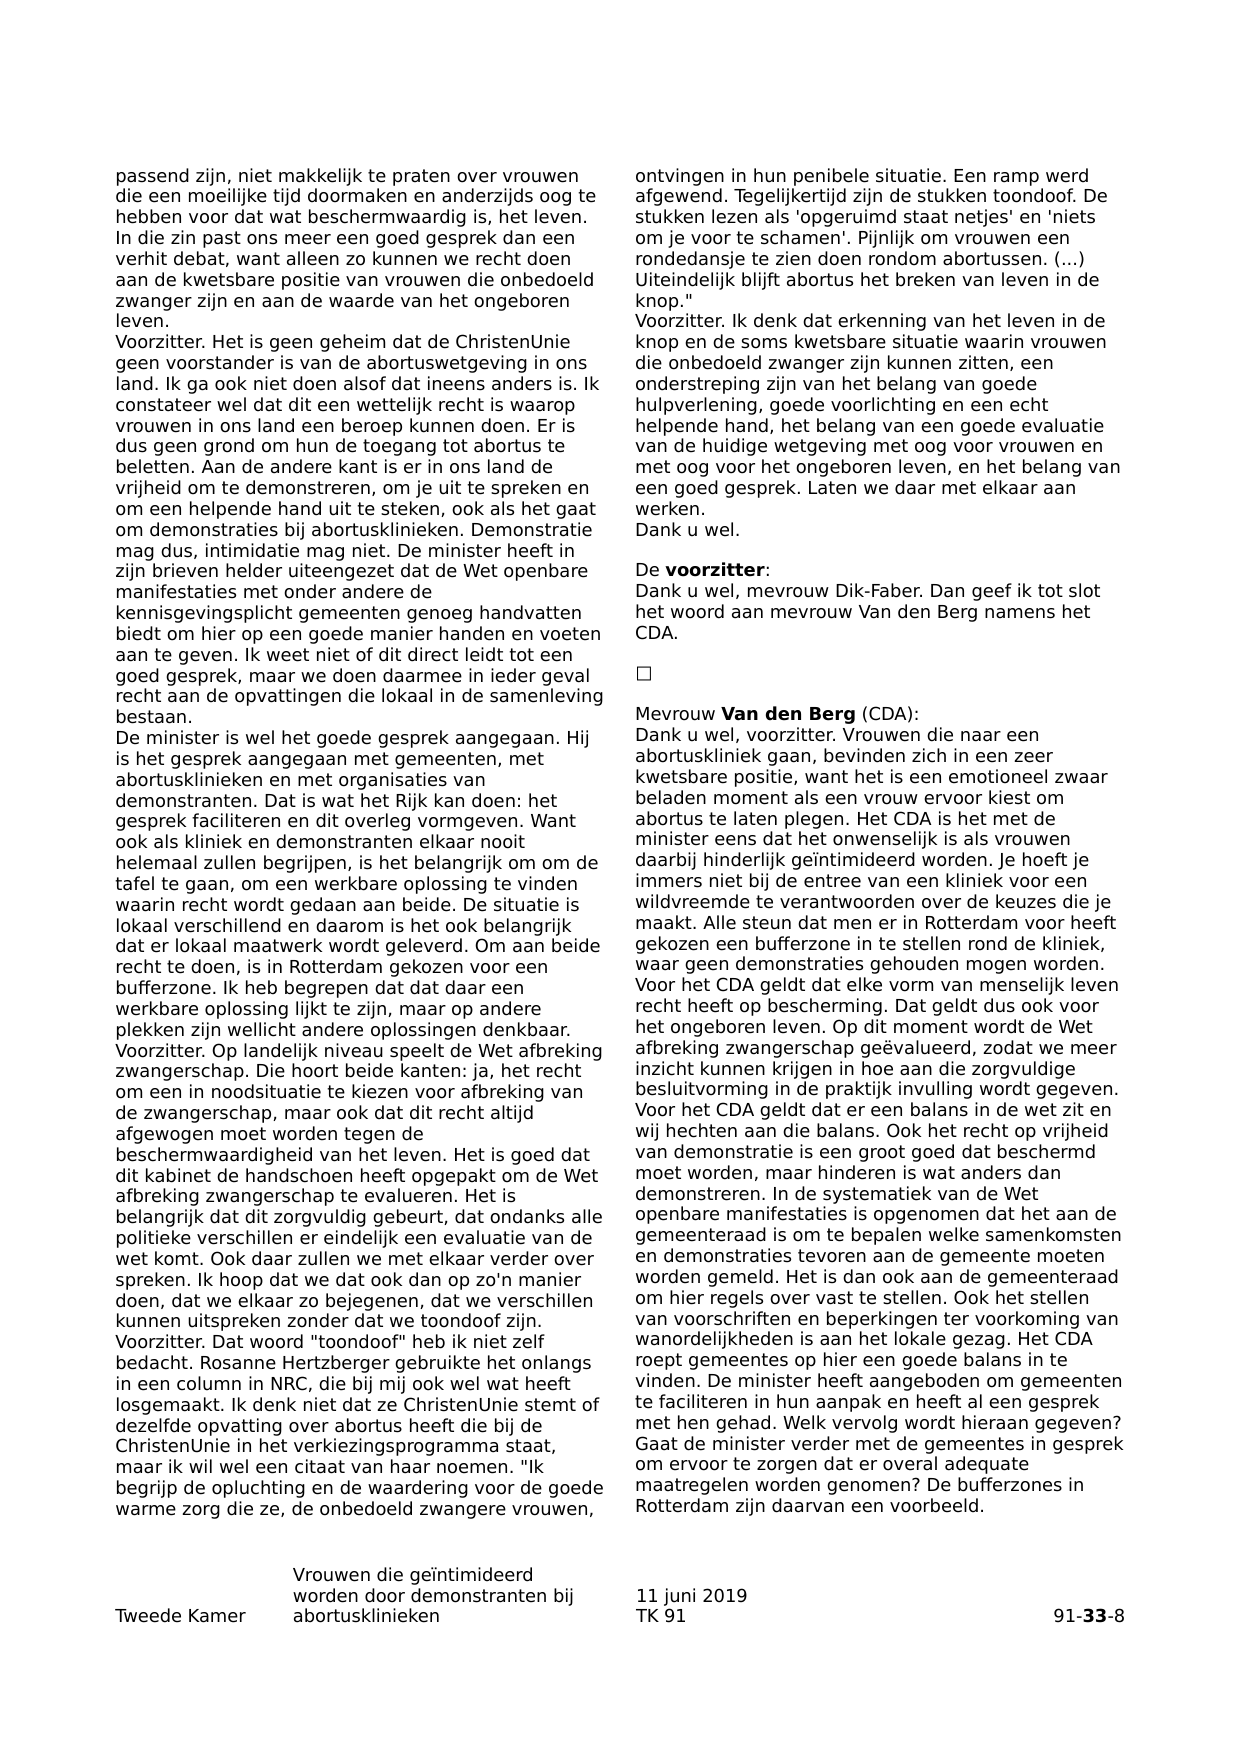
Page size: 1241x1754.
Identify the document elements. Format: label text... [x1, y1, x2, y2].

text Mevrouw Van den Berg (CDA): [635, 704, 1125, 725]
text ⬜ [635, 663, 1125, 684]
text Voor het CDA geldt dat elke vorm van menselijk leven recht heeft op bescherming. Dat geldt dus ook voor het ongeboren leven. Op dit moment wordt de Wet afbreking zwangerschap geëvalueerd, zodat we meer inzicht kunnen krijgen in hoe aan die zorgvuldige besluitvorming in de praktijk invulling wordt gegeven. Voor het CDA geldt dat er een balans in de wet zit en wij hechten aan die balans. Ook het recht op vrijheid van demonstratie is een groot goed dat beschermd moet worden, maar hinderen is wat anders dan demonstreren. In de systematiek van de Wet openbare manifestaties is opgenomen dat het aan de gemeenteraad is om te bepalen welke samenkomsten en demonstraties tevoren aan de gemeente moeten worden gemeld. Het is dan ook aan de gemeenteraad om hier regels over vast te stellen. Ook het stellen van voorschriften en beperkingen ter voorkoming van wanordelijkheden is aan het lokale gezag. Het CDA roept gemeentes op hier een goede balans in te vinden. De minister heeft aangeboden om gemeenten te faciliteren in hun aanpak en heeft al een gesprek met hen gehad. Welk vervolg wordt hieraan gegeven? Gaat de minister verder met de gemeentes in gesprek om ervoor te zorgen dat er overal adequate maatregelen worden genomen? De bufferzones in Rotterdam zijn daarvan een voorbeeld. [635, 975, 1125, 1517]
text De minister is wel het goede gesprek aangegaan. Hij is het gesprek aangegaan met gemeenten, met abortusklinieken en met organisaties van demonstranten. Dat is wat het Rijk kan doen: het gesprek faciliteren en dit overleg vormgeven. Want ook als kliniek en demonstranten elkaar nooit helemaal zullen begrijpen, is het belangrijk om om de tafel te gaan, om een werkbare oplossing te vinden waarin recht wordt gedaan aan beide. De situatie is lokaal verschillend en daarom is het ook belangrijk dat er lokaal maatwerk wordt geleverd. Om aan beide recht te doen, is in Rotterdam gekozen voor een bufferzone. Ik heb begrepen dat dat daar een werkbare oplossing lijkt te zijn, maar op andere plekken zijn wellicht andere oplossingen denkbaar. [115, 728, 605, 1040]
text Voorzitter. Dat woord "toondoof" heb ik niet zelf bedacht. Rosanne Hertzberger gebruikte het onlangs in een column in NRC, die bij mij ook wel wat heeft losgemaakt. Ik denk niet dat ze ChristenUnie stemt of dezelfde opvatting over abortus heeft die bij de ChristenUnie in het verkiezingsprogramma staat, maar ik wil wel een citaat van haar noemen. "Ik begrijp de opluchting en de waardering voor de goede warme zorg die ze, de onbedoeld zwangere vrouwen, [115, 1332, 605, 1519]
text De voorzitter: [635, 560, 1125, 581]
text Voorzitter. Op landelijk niveau speelt de Wet afbreking zwangerschap. Die hoort beide kanten: ja, het recht om een in noodsituatie te kiezen voor afbreking van de zwangerschap, maar ook dat dit recht altijd afgewogen moet worden tegen de beschermwaardigheid van het leven. Het is goed dat dit kabinet de handschoen heeft opgepakt om de Wet afbreking zwangerschap te evalueren. Het is belangrijk dat dit zorgvuldig gebeurt, dat ondanks alle politieke verschillen er eindelijk een evaluatie van de wet komt. Ook daar zullen we met elkaar verder over spreken. Ik hoop dat we dat ook dan op zo'n manier doen, dat we elkaar zo bejegenen, dat we verschillen kunnen uitspreken zonder dat we toondoof zijn. [115, 1040, 605, 1332]
text passend zijn, niet makkelijk te praten over vrouwen die een moeilijke tijd doormaken en anderzijds oog te hebben voor dat wat beschermwaardig is, het leven. In die zin past ons meer een goed gesprek dan een verhit debat, want alleen zo kunnen we recht doen aan de kwetsbare positie van vrouwen die onbedoeld zwanger zijn en aan de waarde van het ongeboren leven. [115, 165, 605, 332]
text ontvingen in hun penibele situatie. Een ramp werd afgewend. Tegelijkertijd zijn de stukken toondoof. De stukken lezen als 'opgeruimd staat netjes' en 'niets om je voor te schamen'. Pijnlijk om vrouwen een rondedansje te zien doen rondom abortussen. (...) Uiteindelijk blijft abortus het breken van leven in de knop." [635, 165, 1125, 311]
text Voorzitter. Ik denk dat erkenning van het leven in de knop en de soms kwetsbare situatie waarin vrouwen die onbedoeld zwanger zijn kunnen zitten, een onderstreping zijn van het belang van goede hulpverlening, goede voorlichting en een echt helpende hand, het belang van een goede evaluatie van de huidige wetgeving met oog voor vrouwen en met oog voor het ongeboren leven, en het belang van een goed gesprek. Laten we daar met elkaar aan werken. [635, 311, 1125, 519]
text Dank u wel, voorzitter. Vrouwen die naar een abortuskliniek gaan, bevinden zich in een zeer kwetsbare positie, want het is een emotioneel zwaar beladen moment als een vrouw ervoor kiest om abortus te laten plegen. Het CDA is het met de minister eens dat het onwenselijk is als vrouwen daarbij hinderlijk geïntimideerd worden. Je hoeft je immers niet bij de entree van een kliniek voor een wildvreemde te verantwoorden over de keuzes die je maakt. Alle steun dat men er in Rotterdam voor heeft gekozen een bufferzone in te stellen rond de kliniek, waar geen demonstraties gehouden mogen worden. [635, 725, 1125, 975]
text Dank u wel, mevrouw Dik-Faber. Dan geef ik tot slot het woord aan mevrouw Van den Berg namens het CDA. [635, 581, 1125, 643]
text Voorzitter. Het is geen geheim dat de ChristenUnie geen voorstander is van de abortuswetgeving in ons land. Ik ga ook niet doen alsof dat ineens anders is. Ik constateer wel dat dit een wettelijk recht is waarop vrouwen in ons land een beroep kunnen doen. Er is dus geen grond om hun de toegang tot abortus te beletten. Aan de andere kant is er in ons land de vrijheid om te demonstreren, om je uit te spreken en om een helpende hand uit te steken, ook als het gaat om demonstraties bij abortusklinieken. Demonstratie mag dus, intimidatie mag niet. De minister heeft in zijn brieven helder uiteengezet dat de Wet openbare manifestaties met onder andere de kennisgevingsplicht gemeenten genoeg handvatten biedt om hier op een goede manier handen en voeten aan te geven. Ik weet niet of dit direct leidt tot een goed gesprek, maar we doen daarmee in ieder geval recht aan de opvattingen die lokaal in de samenleving bestaan. [115, 332, 605, 728]
text Dank u wel. [635, 519, 1125, 540]
